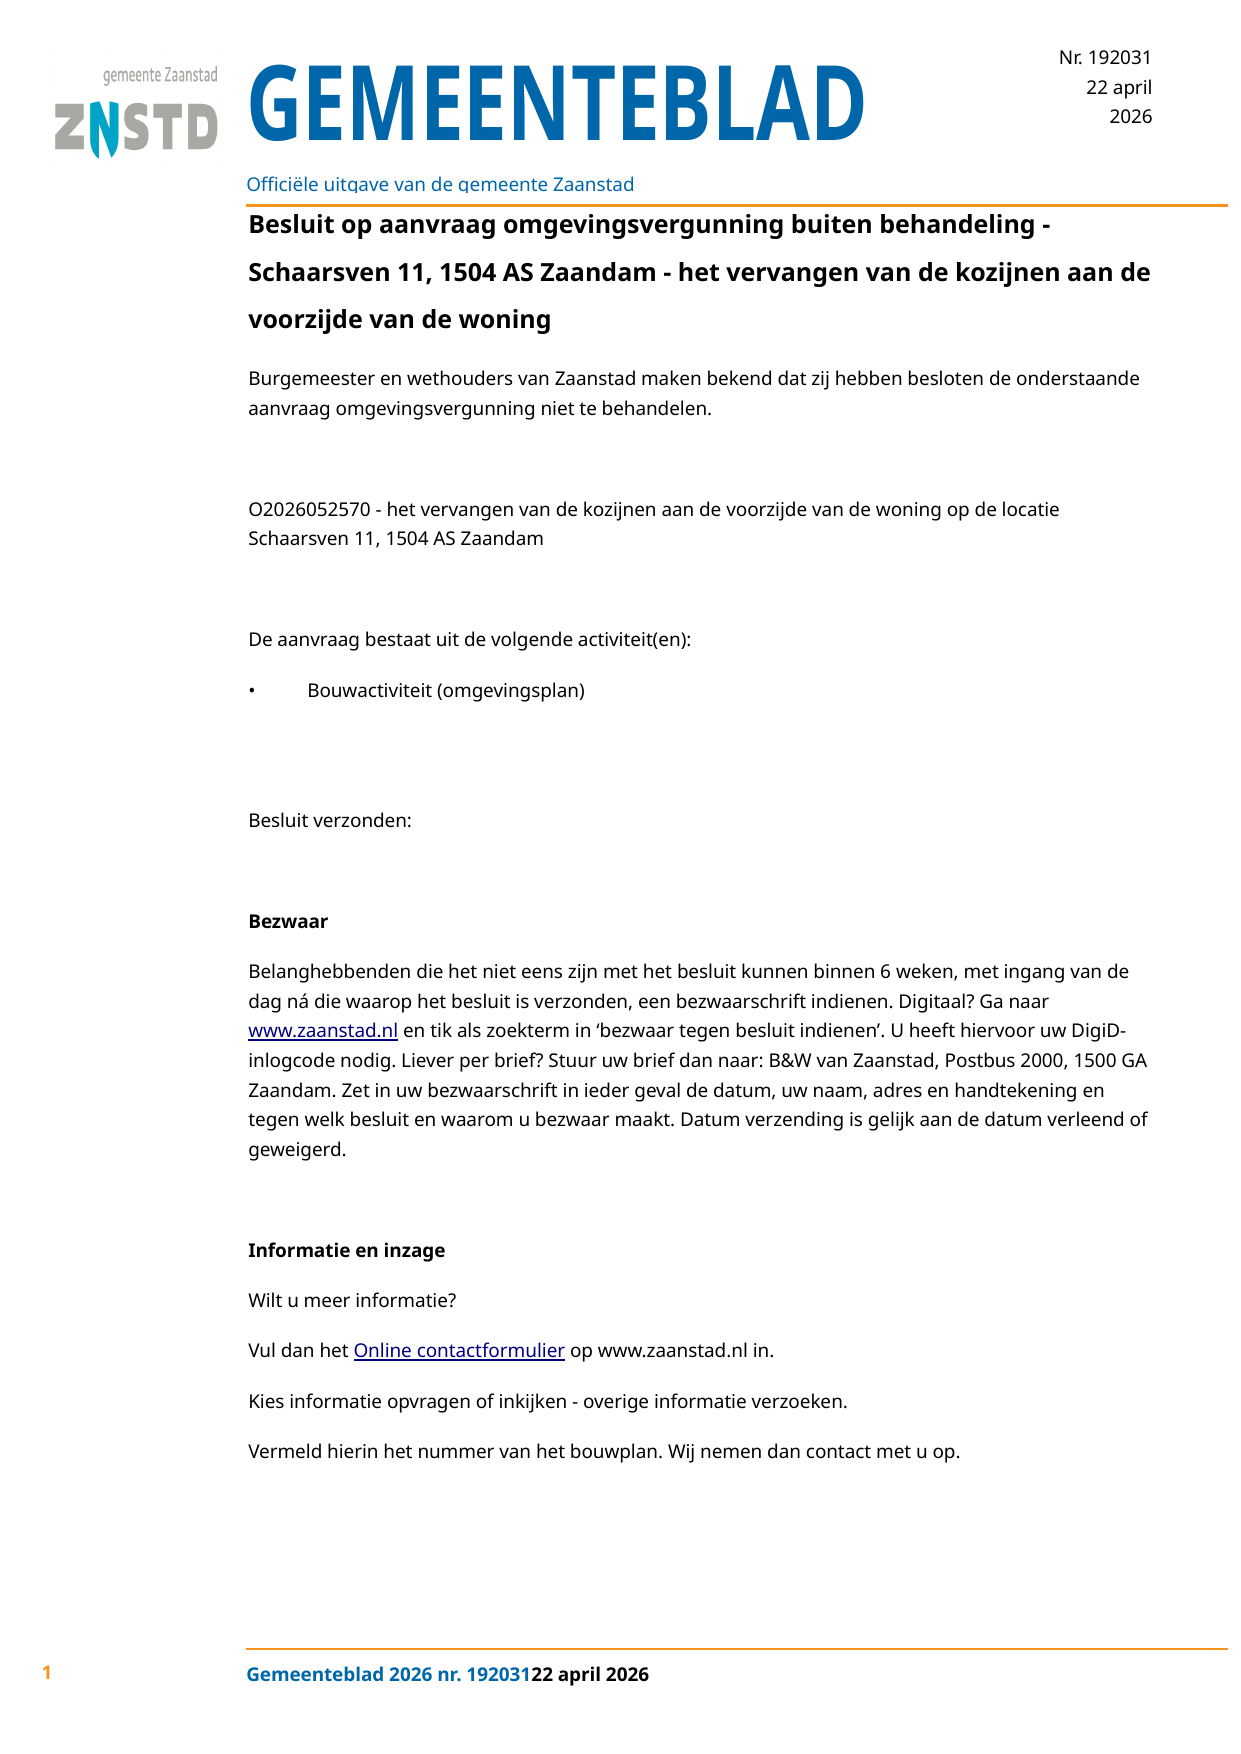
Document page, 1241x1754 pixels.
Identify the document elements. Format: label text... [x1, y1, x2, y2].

text Besluit verzonden: [248, 807, 1152, 833]
text Bezwaar [248, 908, 1152, 934]
list Bouwactiviteit (omgevingsplan) [248, 677, 1152, 702]
text De aanvraag bestaat uit de volgende activiteit(en): [248, 626, 1152, 652]
text Vul dan het Online contactformulier op www.zaanstad.nl in. [248, 1338, 1152, 1363]
text Wilt u meer informatie? [248, 1287, 1152, 1313]
text Kies informatie opvragen of inkijken - overige informatie verzoeken. [248, 1388, 1152, 1414]
text Informatie en inzage [248, 1237, 1152, 1262]
text O2026052570 - het vervangen van de kozijnen aan de voorzijde van de woning op de locatie Schaarsven 11, 1504 AS Zaandam [248, 496, 1152, 551]
text Burgemeester en wethouders van Zaanstad maken bekend dat zij hebben besloten de onderstaande aanvraag omgevingsvergunning niet te behandelen. [248, 366, 1152, 421]
text Belanghebbenden die het niet eens zijn met het besluit kunnen binnen 6 weken, met ingang van de dag ná die waarop het besluit is verzonden, een bezwaarschrift indienen. Digitaal? Ga naar www.zaanstad.nl en tik als zoekterm in ‘bezwaar tegen besluit indienen’. U heeft hiervoor uw DigiD-inlogcode nodig. Liever per brief? Stuur uw brief dan naar: B&W van Zaanstad, Postbus 2000, 1500 GA Zaandam. Zet in uw bezwaarschrift in ieder geval de datum, uw naam, adres en handtekening en tegen welk besluit en waarom u bezwaar maakt. Datum verzending is gelijk aan de datum verleend of geweigerd. [248, 958, 1152, 1162]
text Besluit op aanvraag omgevingsvergunning buiten behandeling - Schaarsven 11, 1504 AS Zaandam - het vervangen van de kozijnen aan de voorzijde van de woning [248, 207, 1152, 336]
text Vermeld hierin het nummer van het bouwplan. Wij nemen dan contact met u op. [248, 1438, 1152, 1464]
picture [41, 47, 231, 172]
